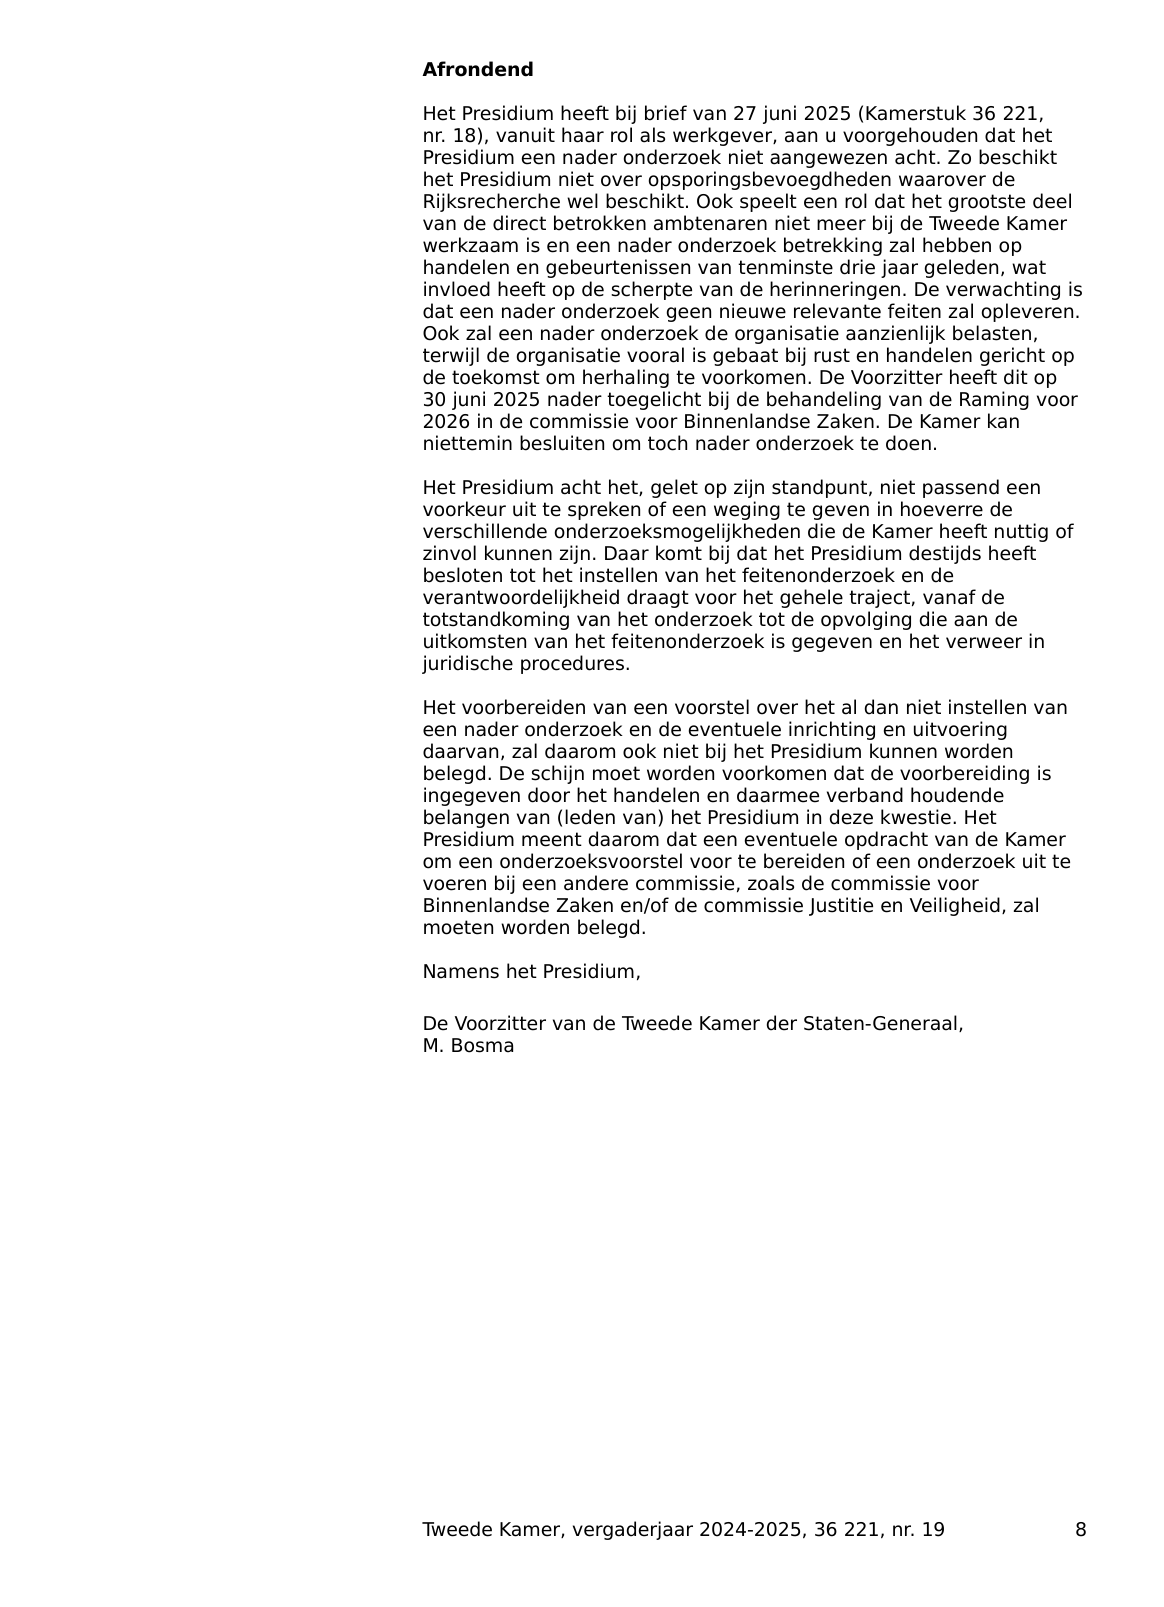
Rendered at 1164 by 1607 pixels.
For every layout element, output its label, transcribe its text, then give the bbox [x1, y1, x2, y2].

text Het voorbereiden van een voorstel over het al dan niet instellen van een nader onderzoek en de eventuele inrichting en uitvoering daarvan, zal daarom ook niet bij het Presidium kunnen worden belegd. De schijn moet worden voorkomen dat de voorbereiding is ingegeven door het handelen en daarmee verband houdende belangen van (leden van) het Presidium in deze kwestie. Het Presidium meent daarom dat een eventuele opdracht van de Kamer om een onderzoeksvoorstel voor te bereiden of een onderzoek uit te voeren bij een andere commissie, zoals de commissie voor Binnenlandse Zaken en/of de commissie Justitie en Veiligheid, zal moeten worden belegd. [422, 697, 1087, 939]
text Het Presidium heeft bij brief van 27 juni 2025 (Kamerstuk 36 221, nr. 18), vanuit haar rol als werkgever, aan u voorgehouden dat het Presidium een nader onderzoek niet aangewezen acht. Zo beschikt het Presidium niet over opsporingsbevoegdheden waarover de Rijksrecherche wel beschikt. Ook speelt een rol dat het grootste deel van de direct betrokken ambtenaren niet meer bij de Tweede Kamer werkzaam is en een nader onderzoek betrekking zal hebben op handelen en gebeurtenissen van tenminste drie jaar geleden, wat invloed heeft op de scherpte van de herinneringen. De verwachting is dat een nader onderzoek geen nieuwe relevante feiten zal opleveren. Ook zal een nader onderzoek de organisatie aanzienlijk belasten, terwijl de organisatie vooral is gebaat bij rust en handelen gericht op de toekomst om herhaling te voorkomen. De Voorzitter heeft dit op 30 juni 2025 nader toegelicht bij de behandeling van de Raming voor 2026 in de commissie voor Binnenlandse Zaken. De Kamer kan niettemin besluiten om toch nader onderzoek te doen. [422, 103, 1087, 455]
text Namens het Presidium, [422, 961, 1087, 983]
subtitle Afrondend [422, 59, 1087, 81]
text Het Presidium acht het, gelet op zijn standpunt, niet passend een voorkeur uit te spreken of een weging te geven in hoeverre de verschillende onderzoeksmogelijkheden die de Kamer heeft nuttig of zinvol kunnen zijn. Daar komt bij dat het Presidium destijds heeft besloten tot het instellen van het feitenonderzoek en de verantwoordelijkheid draagt voor het gehele traject, vanaf de totstandkoming van het onderzoek tot de opvolging die aan de uitkomsten van het feitenonderzoek is gegeven en het verweer in juridische procedures. [422, 477, 1087, 675]
text De Voorzitter van de Tweede Kamer der Staten-Generaal, M. Bosma [422, 1013, 1087, 1057]
